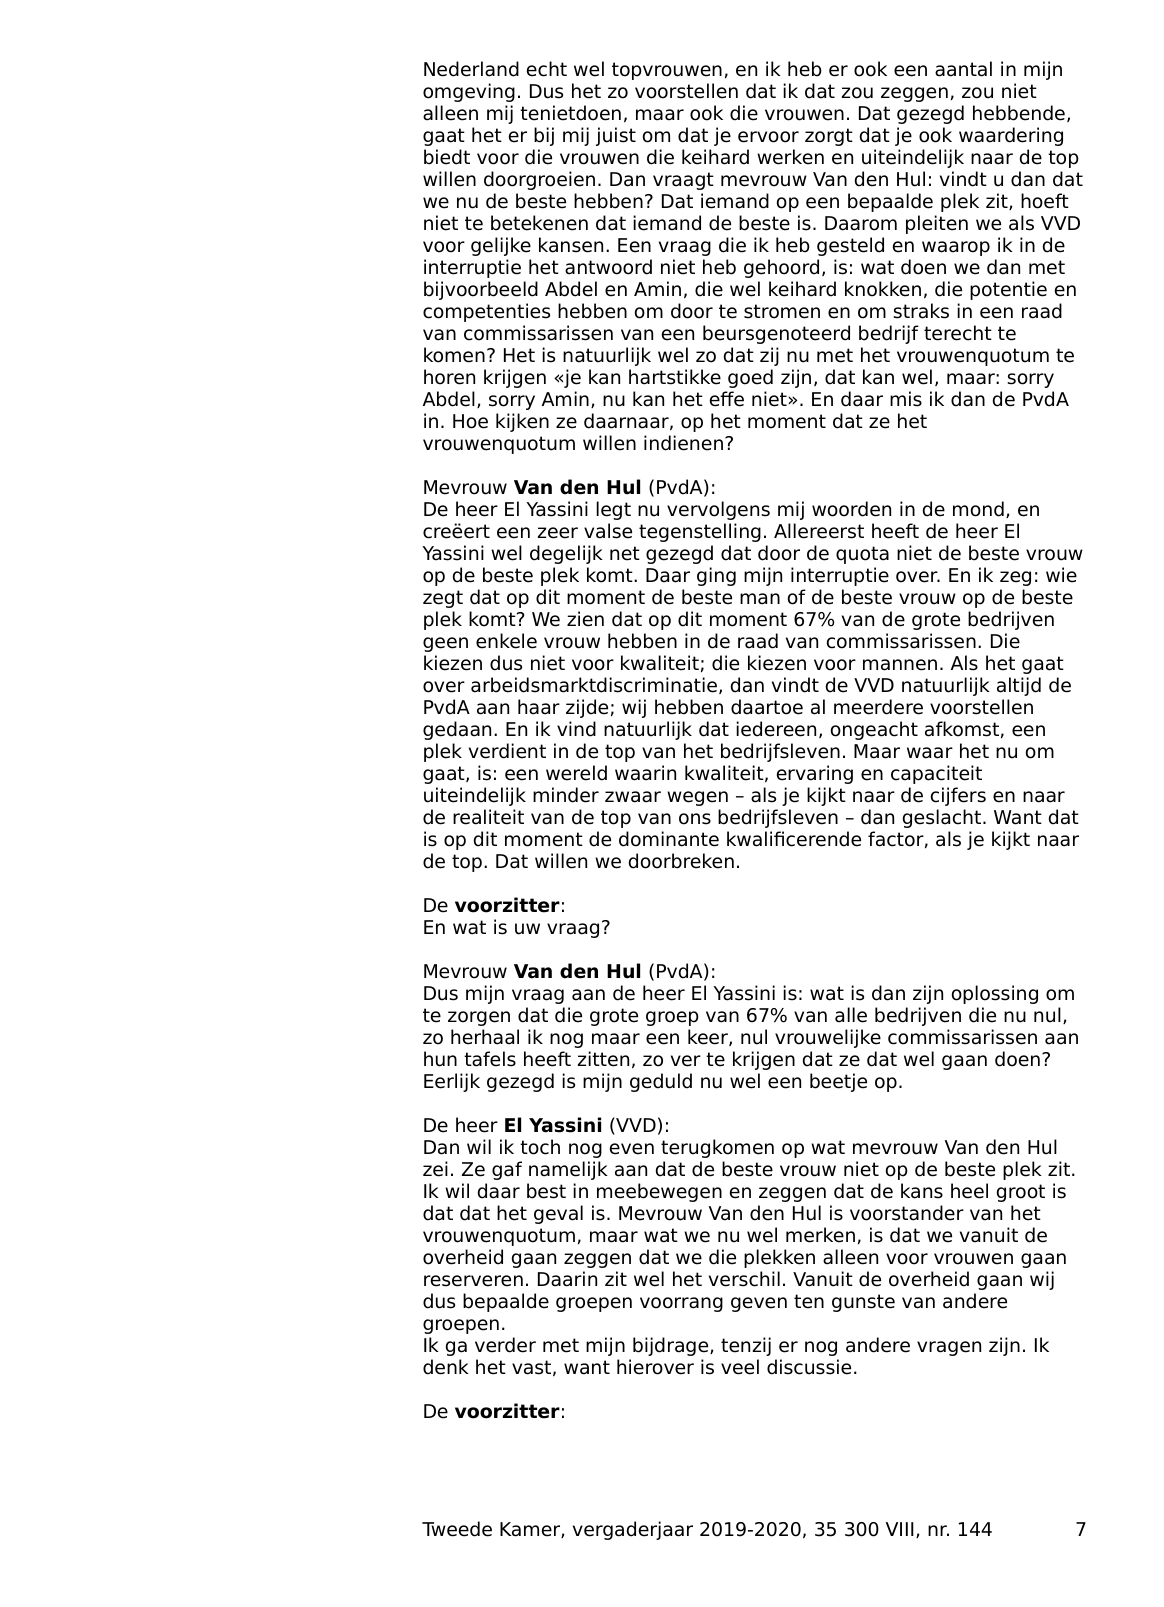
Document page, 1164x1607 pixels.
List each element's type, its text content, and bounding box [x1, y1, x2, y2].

text Dan wil ik toch nog even terugkomen op wat mevrouw Van den Hul zei. Ze gaf namelijk aan dat de beste vrouw niet op de beste plek zit. Ik wil daar best in meebewegen en zeggen dat de kans heel groot is dat dat het geval is. Mevrouw Van den Hul is voorstander van het vrouwenquotum, maar wat we nu wel merken, is dat we vanuit de overheid gaan zeggen dat we die plekken alleen voor vrouwen gaan reserveren. Daarin zit wel het verschil. Vanuit de overheid gaan wij dus bepaalde groepen voorrang geven ten gunste van andere groepen. [422, 1137, 1087, 1335]
text De heer El Yassini legt nu vervolgens mij woorden in de mond, en creëert een zeer valse tegenstelling. Allereerst heeft de heer El Yassini wel degelijk net gezegd dat door de quota niet de beste vrouw op de beste plek komt. Daar ging mijn interruptie over. En ik zeg: wie zegt dat op dit moment de beste man of de beste vrouw op de beste plek komt? We zien dat op dit moment 67% van de grote bedrijven geen enkele vrouw hebben in de raad van commissarissen. Die kiezen dus niet voor kwaliteit; die kiezen voor mannen. Als het gaat over arbeidsmarktdiscriminatie, dan vindt de VVD natuurlijk altijd de PvdA aan haar zijde; wij hebben daartoe al meerdere voorstellen gedaan. En ik vind natuurlijk dat iedereen, ongeacht afkomst, een plek verdient in de top van het bedrijfsleven. Maar waar het nu om gaat, is: een wereld waarin kwaliteit, ervaring en capaciteit uiteindelijk minder zwaar wegen – als je kijkt naar de cijfers en naar de realiteit van de top van ons bedrijfsleven – dan geslacht. Want dat is op dit moment de dominante kwalificerende factor, als je kijkt naar de top. Dat willen we doorbreken. [422, 499, 1087, 872]
text En wat is uw vraag? [422, 917, 1087, 939]
text Mevrouw Van den Hul (PvdA): [422, 477, 1087, 499]
text De heer El Yassini (VVD): [422, 1115, 1087, 1137]
text Dus mijn vraag aan de heer El Yassini is: wat is dan zijn oplossing om te zorgen dat die grote groep van 67% van alle bedrijven die nu nul, zo herhaal ik nog maar een keer, nul vrouwelijke commissarissen aan hun tafels heeft zitten, zo ver te krijgen dat ze dat wel gaan doen? Eerlijk gezegd is mijn geduld nu wel een beetje op. [422, 983, 1087, 1093]
text Mevrouw Van den Hul (PvdA): [422, 961, 1087, 983]
text De voorzitter: [422, 895, 1087, 917]
text Nederland echt wel topvrouwen, en ik heb er ook een aantal in mijn omgeving. Dus het zo voorstellen dat ik dat zou zeggen, zou niet alleen mij tenietdoen, maar ook die vrouwen. Dat gezegd hebbende, gaat het er bij mij juist om dat je ervoor zorgt dat je ook waardering biedt voor die vrouwen die keihard werken en uiteindelijk naar de top willen doorgroeien. Dan vraagt mevrouw Van den Hul: vindt u dan dat we nu de beste hebben? Dat iemand op een bepaalde plek zit, hoeft niet te betekenen dat iemand de beste is. Daarom pleiten we als VVD voor gelijke kansen. Een vraag die ik heb gesteld en waarop ik in de interruptie het antwoord niet heb gehoord, is: wat doen we dan met bijvoorbeeld Abdel en Amin, die wel keihard knokken, die potentie en competenties hebben om door te stromen en om straks in een raad van commissarissen van een beursgenoteerd bedrijf terecht te komen? Het is natuurlijk wel zo dat zij nu met het vrouwenquotum te horen krijgen «je kan hartstikke goed zijn, dat kan wel, maar: sorry Abdel, sorry Amin, nu kan het effe niet». En daar mis ik dan de PvdA in. Hoe kijken ze daarnaar, op het moment dat ze het vrouwenquotum willen indienen? [422, 59, 1087, 455]
text Ik ga verder met mijn bijdrage, tenzij er nog andere vragen zijn. Ik denk het vast, want hierover is veel discussie. [422, 1335, 1087, 1379]
text De voorzitter: [422, 1401, 1087, 1423]
